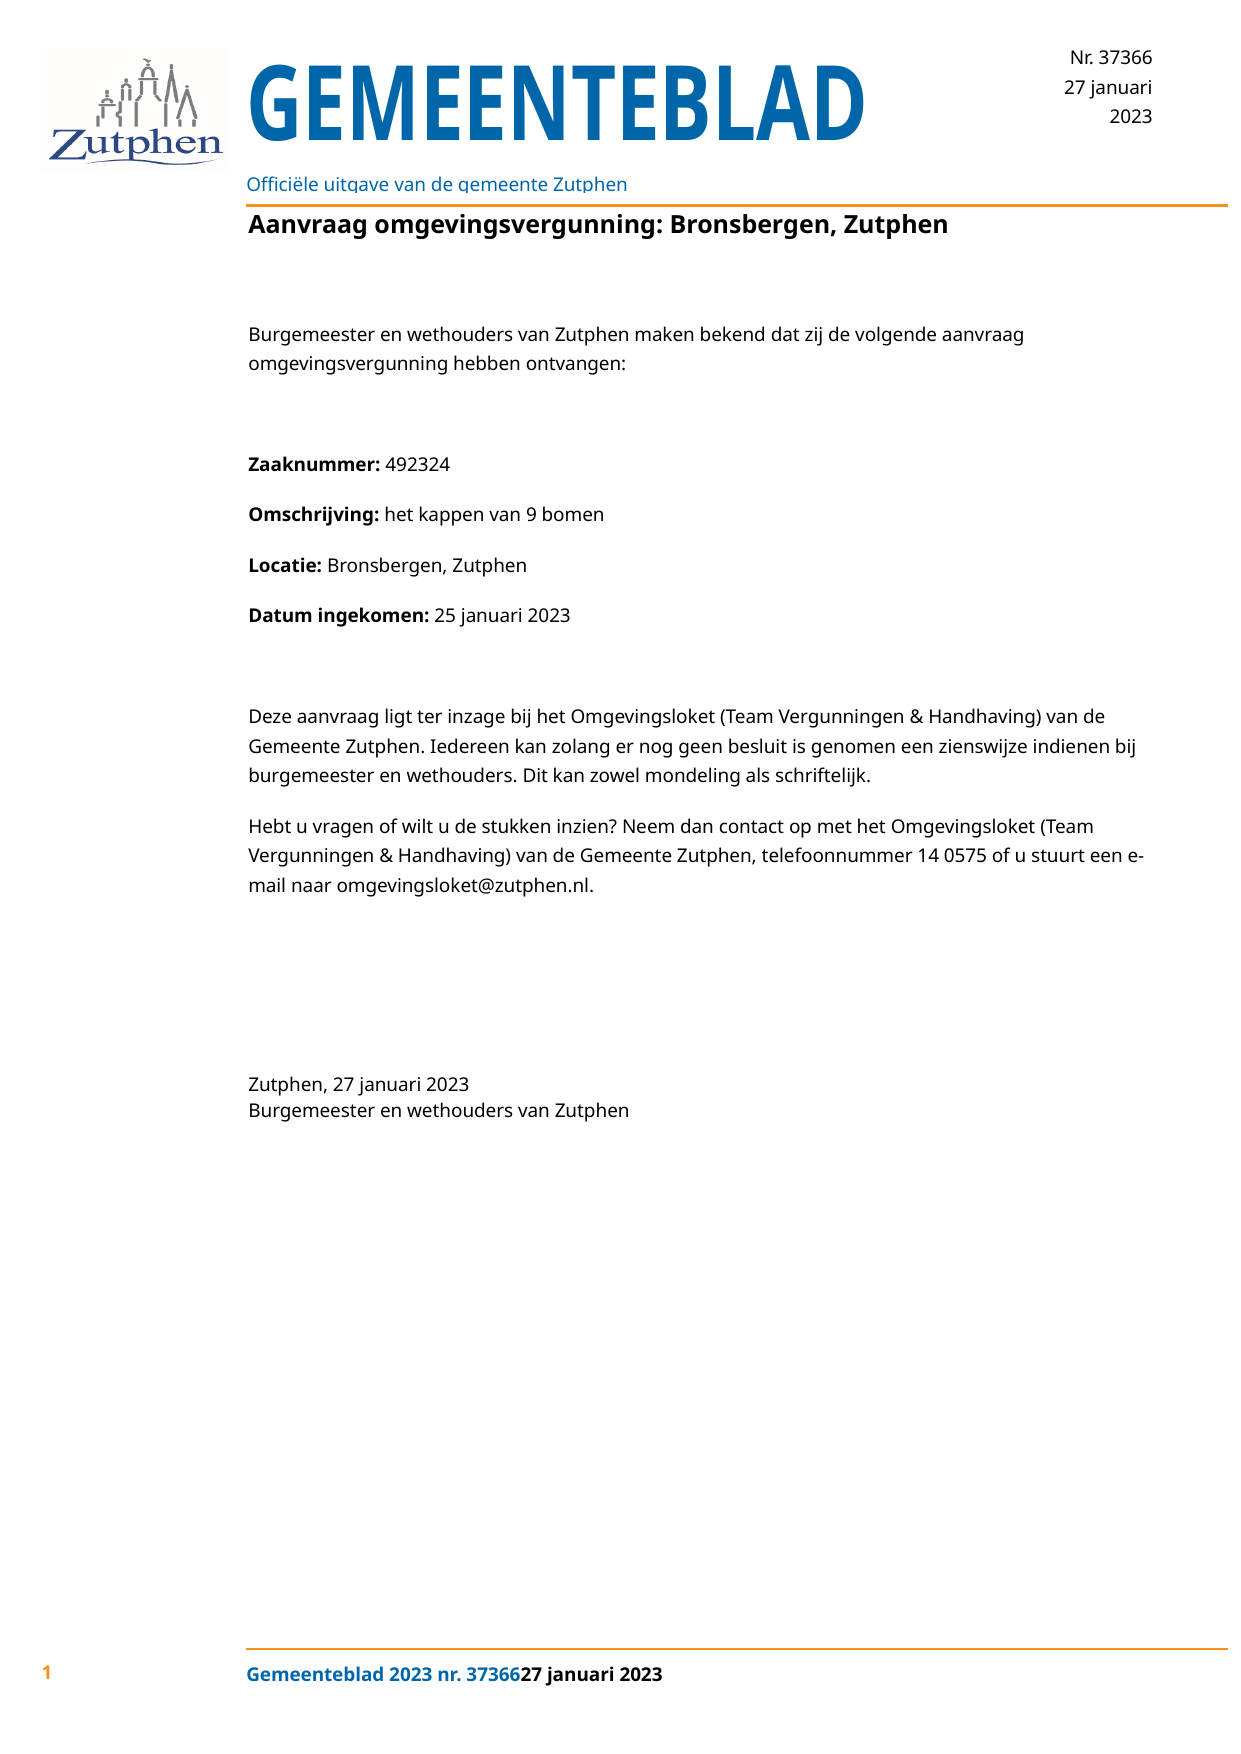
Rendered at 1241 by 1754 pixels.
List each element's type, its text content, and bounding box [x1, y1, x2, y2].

text Hebt u vragen of wilt u de stukken inzien? Neem dan contact op met het Omgevingsloket (Team Vergunningen & Handhaving) van de Gemeente Zutphen, telefoonnummer 14 0575 of u stuurt een e-mail naar omgevingsloket@zutphen.nl. [248, 813, 1152, 898]
text Locatie: Bronsbergen, Zutphen [248, 552, 1152, 578]
text Zaaknummer: 492324 [248, 451, 1152, 477]
picture [41, 47, 231, 172]
text Zutphen, 27 januari 2023 [248, 1071, 1152, 1097]
text Burgemeester en wethouders van Zutphen maken bekend dat zij de volgende aanvraag omgevingsvergunning hebben ontvangen: [248, 321, 1152, 376]
text Datum ingekomen: 25 januari 2023 [248, 602, 1152, 628]
text Omschrijving: het kappen van 9 bomen [248, 502, 1152, 527]
text Deze aanvraag ligt ter inzage bij het Omgevingsloket (Team Vergunningen & Handhaving) van de Gemeente Zutphen. Iedereen kan zolang er nog geen besluit is genomen een zienswijze indienen bij burgemeester en wethouders. Dit kan zowel mondeling als schriftelijk. [248, 703, 1152, 788]
text Aanvraag omgevingsvergunning: Bronsbergen, Zutphen [248, 207, 1152, 241]
text Burgemeester en wethouders van Zutphen [248, 1097, 1152, 1122]
